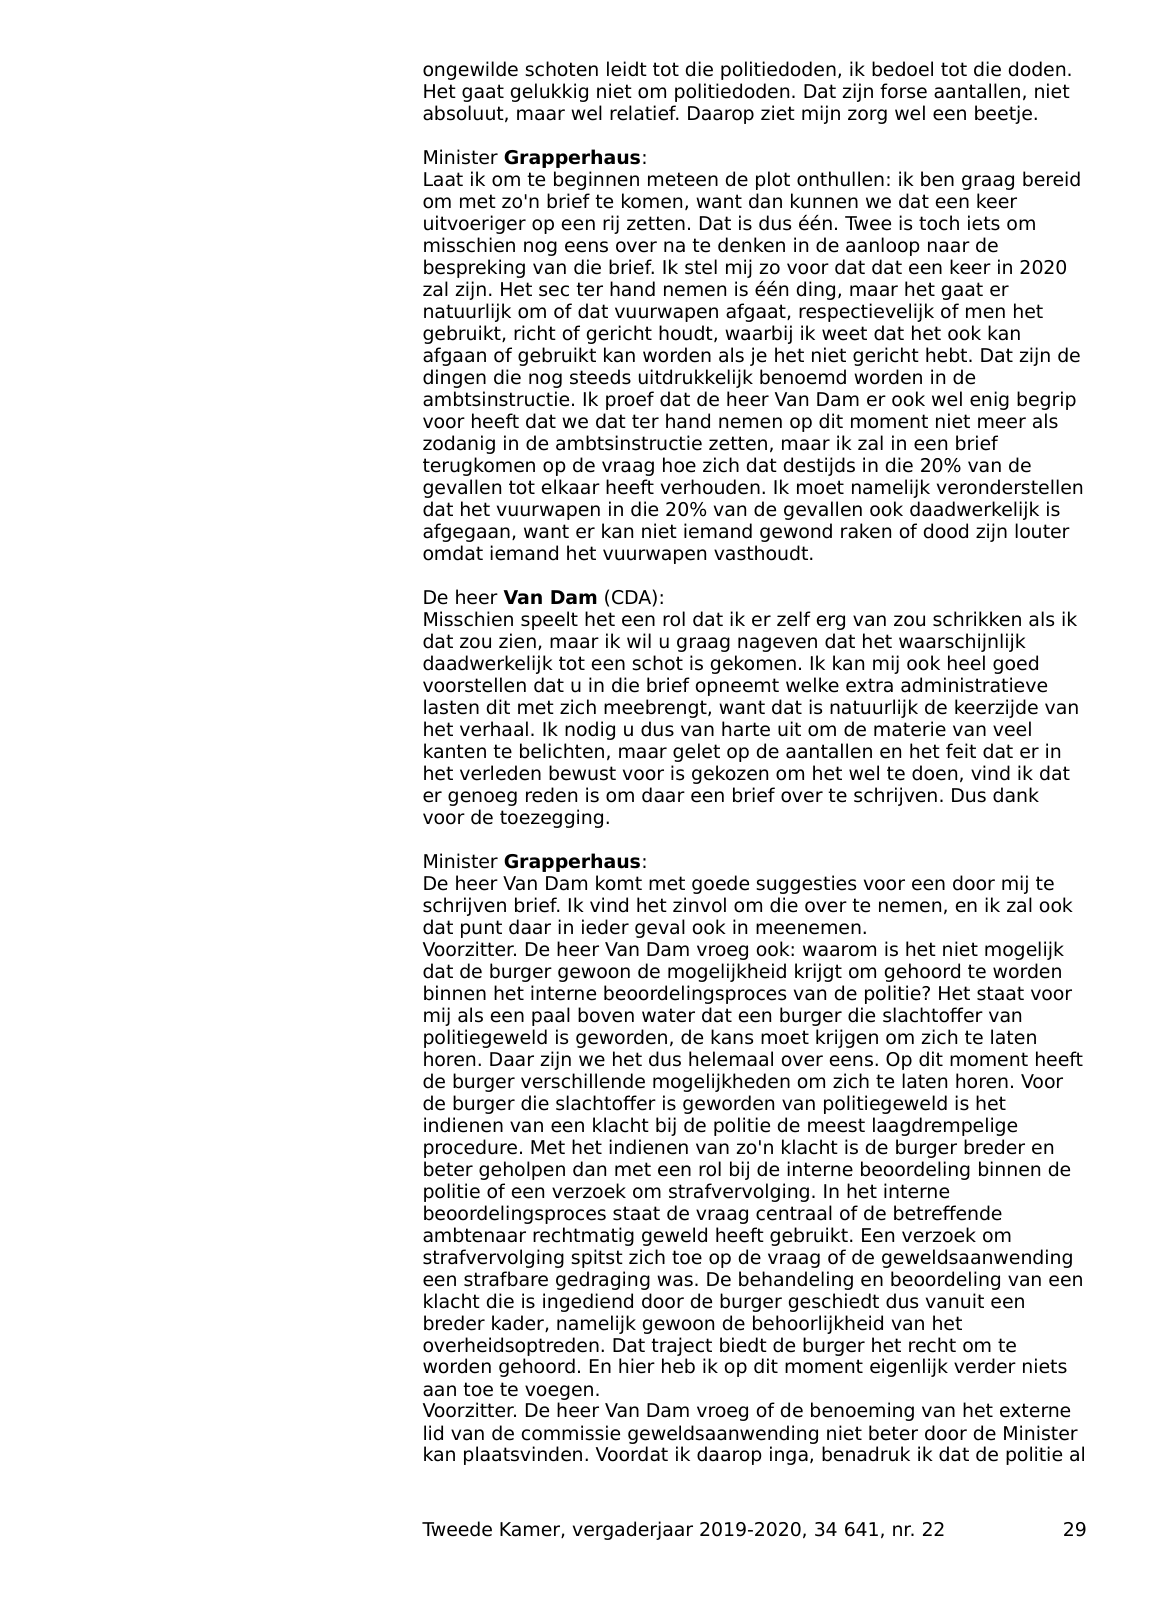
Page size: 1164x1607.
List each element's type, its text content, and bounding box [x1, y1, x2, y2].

text De heer Van Dam (CDA): [422, 587, 1087, 609]
text Voorzitter. De heer Van Dam vroeg of de benoeming van het externe lid van de commissie geweldsaanwending niet beter door de Minister kan plaatsvinden. Voordat ik daarop inga, benadruk ik dat de politie al [422, 1400, 1087, 1466]
text Voorzitter. De heer Van Dam vroeg ook: waarom is het niet mogelijk dat de burger gewoon de mogelijkheid krijgt om gehoord te worden binnen het interne beoordelingsproces van de politie? Het staat voor mij als een paal boven water dat een burger die slachtoffer van politiegeweld is geworden, de kans moet krijgen om zich te laten horen. Daar zijn we het dus helemaal over eens. Op dit moment heeft de burger verschillende mogelijkheden om zich te laten horen. Voor de burger die slachtoffer is geworden van politiegeweld is het indienen van een klacht bij de politie de meest laagdrempelige procedure. Met het indienen van zo'n klacht is de burger breder en beter geholpen dan met een rol bij de interne beoordeling binnen de politie of een verzoek om strafvervolging. In het interne beoordelingsproces staat de vraag centraal of de betreffende ambtenaar rechtmatig geweld heeft gebruikt. Een verzoek om strafvervolging spitst zich toe op de vraag of de geweldsaanwending een strafbare gedraging was. De behandeling en beoordeling van een klacht die is ingediend door de burger geschiedt dus vanuit een breder kader, namelijk gewoon de behoorlijkheid van het overheidsoptreden. Dat traject biedt de burger het recht om te worden gehoord. En hier heb ik op dit moment eigenlijk verder niets aan toe te voegen. [422, 939, 1087, 1400]
text Misschien speelt het een rol dat ik er zelf erg van zou schrikken als ik dat zou zien, maar ik wil u graag nageven dat het waarschijnlijk daadwerkelijk tot een schot is gekomen. Ik kan mij ook heel goed voorstellen dat u in die brief opneemt welke extra administratieve lasten dit met zich meebrengt, want dat is natuurlijk de keerzijde van het verhaal. Ik nodig u dus van harte uit om de materie van veel kanten te belichten, maar gelet op de aantallen en het feit dat er in het verleden bewust voor is gekozen om het wel te doen, vind ik dat er genoeg reden is om daar een brief over te schrijven. Dus dank voor de toezegging. [422, 609, 1087, 829]
text Minister Grapperhaus: [422, 147, 1087, 169]
text ongewilde schoten leidt tot die politiedoden, ik bedoel tot die doden. Het gaat gelukkig niet om politiedoden. Dat zijn forse aantallen, niet absoluut, maar wel relatief. Daarop ziet mijn zorg wel een beetje. [422, 59, 1087, 125]
text De heer Van Dam komt met goede suggesties voor een door mij te schrijven brief. Ik vind het zinvol om die over te nemen, en ik zal ook dat punt daar in ieder geval ook in meenemen. [422, 873, 1087, 939]
text Minister Grapperhaus: [422, 851, 1087, 873]
text Laat ik om te beginnen meteen de plot onthullen: ik ben graag bereid om met zo'n brief te komen, want dan kunnen we dat een keer uitvoeriger op een rij zetten. Dat is dus één. Twee is toch iets om misschien nog eens over na te denken in de aanloop naar de bespreking van die brief. Ik stel mij zo voor dat dat een keer in 2020 zal zijn. Het sec ter hand nemen is één ding, maar het gaat er natuurlijk om of dat vuurwapen afgaat, respectievelijk of men het gebruikt, richt of gericht houdt, waarbij ik weet dat het ook kan afgaan of gebruikt kan worden als je het niet gericht hebt. Dat zijn de dingen die nog steeds uitdrukkelijk benoemd worden in de ambtsinstructie. Ik proef dat de heer Van Dam er ook wel enig begrip voor heeft dat we dat ter hand nemen op dit moment niet meer als zodanig in de ambtsinstructie zetten, maar ik zal in een brief terugkomen op de vraag hoe zich dat destijds in die 20% van de gevallen tot elkaar heeft verhouden. Ik moet namelijk veronderstellen dat het vuurwapen in die 20% van de gevallen ook daadwerkelijk is afgegaan, want er kan niet iemand gewond raken of dood zijn louter omdat iemand het vuurwapen vasthoudt. [422, 169, 1087, 565]
